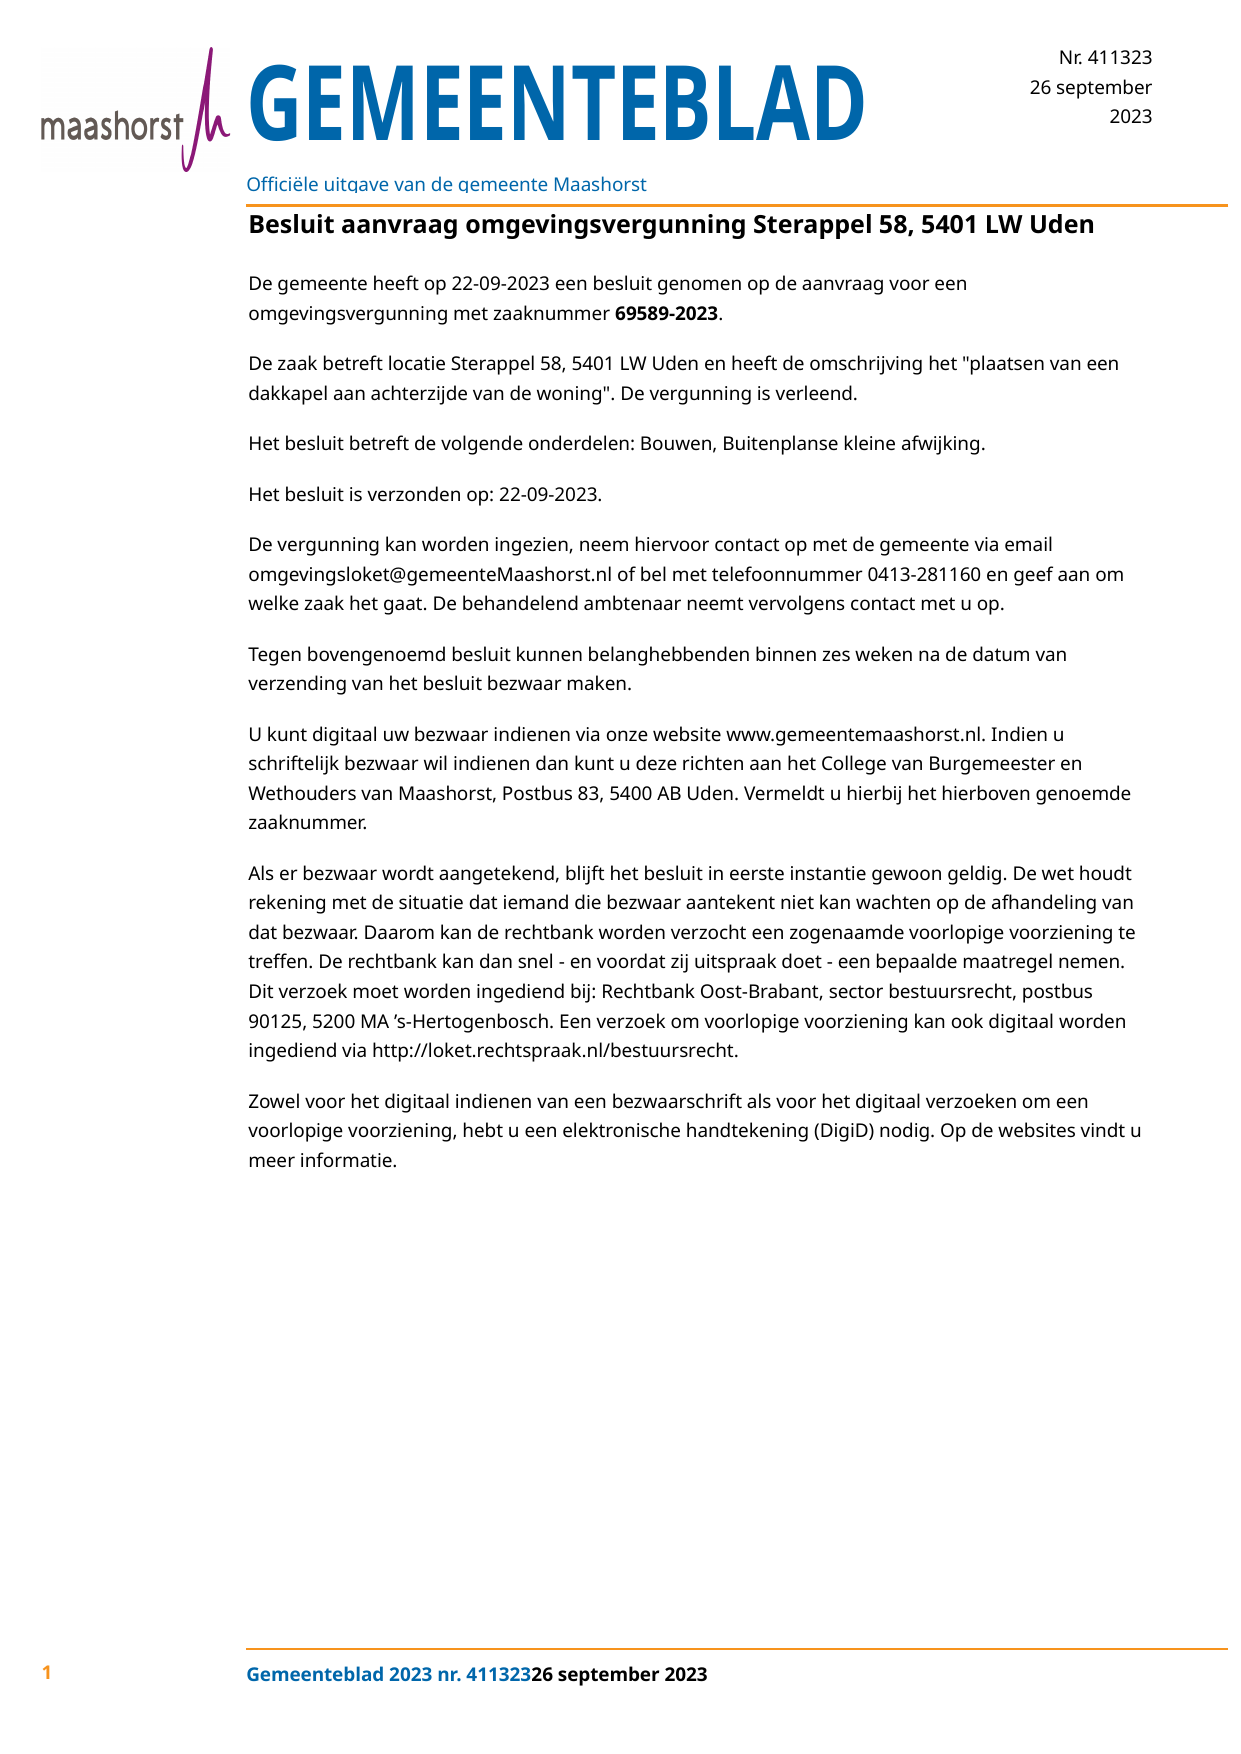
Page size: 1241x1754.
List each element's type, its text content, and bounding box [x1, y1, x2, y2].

text De zaak betreft locatie Sterappel 58, 5401 LW Uden en heeft de omschrijving het "plaatsen van een dakkapel aan achterzijde van de woning". De vergunning is verleend. [248, 350, 1152, 406]
text De vergunning kan worden ingezien, neem hiervoor contact op met de gemeente via email omgevingsloket@gemeenteMaashorst.nl of bel met telefoonnummer 0413-281160 en geef aan om welke zaak het gaat. De behandelend ambtenaar neemt vervolgens contact met u op. [248, 531, 1152, 616]
text Het besluit betreft de volgende onderdelen: Bouwen, Buitenplanse kleine afwijking. [248, 430, 1152, 456]
text De gemeente heeft op 22-09-2023 een besluit genomen op de aanvraag voor een omgevingsvergunning met zaaknummer 69589-2023. [248, 270, 1152, 326]
text Tegen bovengenoemd besluit kunnen belanghebbenden binnen zes weken na de datum van verzending van het besluit bezwaar maken. [248, 641, 1152, 696]
text Zowel voor het digitaal indienen van een bezwaarschrift als voor het digitaal verzoeken om een voorlopige voorziening, hebt u een elektronische handtekening (DigiD) nodig. Op de websites vindt u meer informatie. [248, 1088, 1152, 1173]
text Het besluit is verzonden op: 22-09-2023. [248, 481, 1152, 506]
text Besluit aanvraag omgevingsvergunning Sterappel 58, 5401 LW Uden [248, 207, 1152, 241]
text U kunt digitaal uw bezwaar indienen via onze website www.gemeentemaashorst.nl. Indien u schriftelijk bezwaar wil indienen dan kunt u deze richten aan het College van Burgemeester en Wethouders van Maashorst, Postbus 83, 5400 AB Uden. Vermeldt u hierbij het hierboven genoemde zaaknummer. [248, 721, 1152, 835]
picture [41, 47, 231, 172]
text Als er bezwaar wordt aangetekend, blijft het besluit in eerste instantie gewoon geldig. De wet houdt rekening met de situatie dat iemand die bezwaar aantekent niet kan wachten op de afhandeling van dat bezwaar. Daarom kan de rechtbank worden verzocht een zogenaamde voorlopige voorziening te treffen. De rechtbank kan dan snel - en voordat zij uitspraak doet - een bepaalde maatregel nemen. Dit verzoek moet worden ingediend bij: Rechtbank Oost-Brabant, sector bestuursrecht, postbus 90125, 5200 MA ’s-Hertogenbosch. Een verzoek om voorlopige voorziening kan ook digitaal worden ingediend via http://loket.rechtspraak.nl/bestuursrecht. [248, 860, 1152, 1063]
